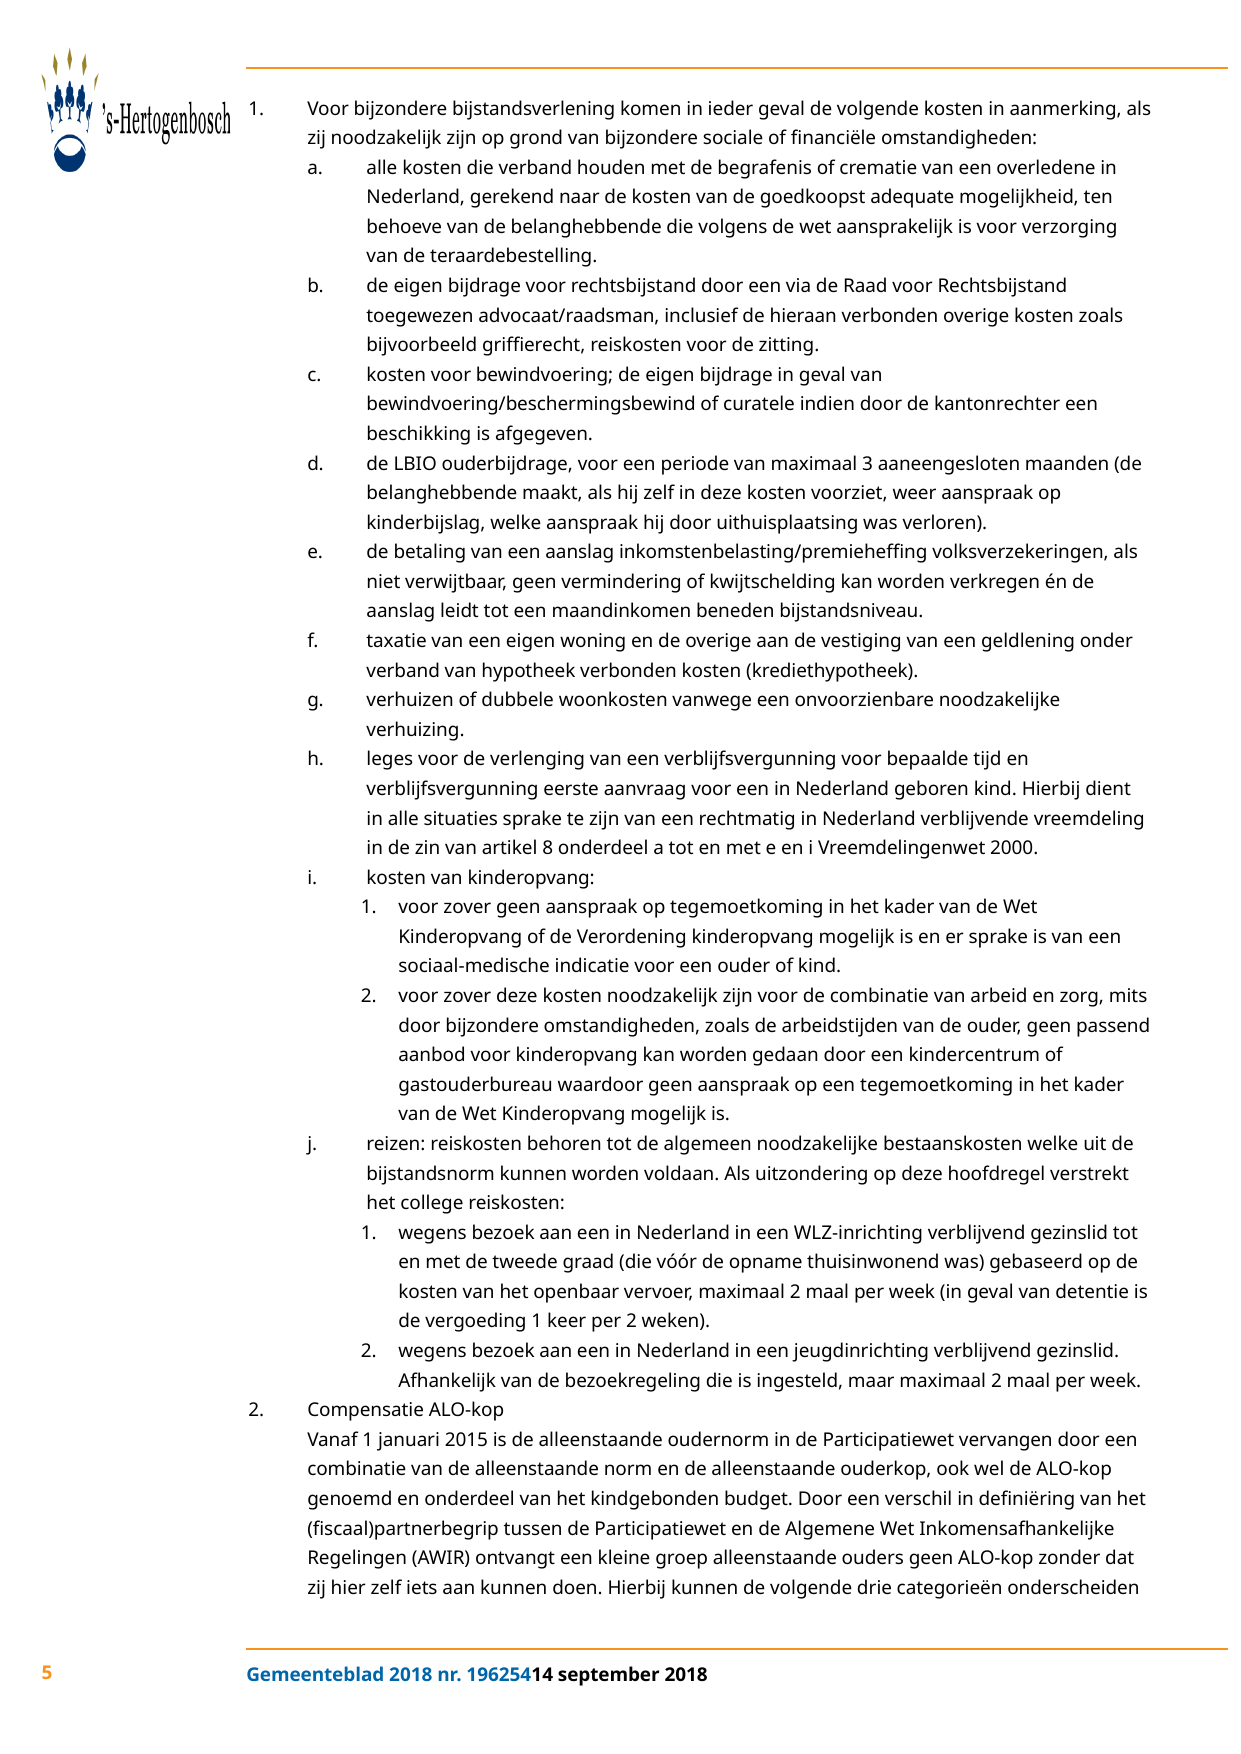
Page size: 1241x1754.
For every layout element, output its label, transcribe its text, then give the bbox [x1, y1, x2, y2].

list leges voor de verlenging van een verblijfsvergunning voor bepaalde tijd en verblijfsvergunning eerste aanvraag voor een in Nederland geboren kind. Hierbij dient in alle situaties sprake te zijn van een rechtmatig in Nederland verblijvende vreemdeling in de zin van artikel 8 onderdeel a tot en met e en i Vreemdelingenwet 2000. [307, 746, 1152, 860]
list Vanaf 1 januari 2015 is de alleenstaande oudernorm in de Participatiewet vervangen door een combinatie van de alleenstaande norm en de alleenstaande ouderkop, ook wel de ALO-kop genoemd en onderdeel van het kindgebonden budget. Door een verschil in definiëring van het (fiscaal)partnerbegrip tussen de Participatiewet en de Algemene Wet Inkomensafhankelijke Regelingen (AWIR) ontvangt een kleine groep alleenstaande ouders geen ALO-kop zonder dat zij hier zelf iets aan kunnen doen. Hierbij kunnen de volgende drie categorieën onderscheiden [248, 1426, 1152, 1600]
list voor zover geen aanspraak op tegemoetkoming in het kader van de Wet Kinderopvang of de Verordening kinderopvang mogelijk is en er sprake is van een sociaal-medische indicatie voor een ouder of kind. [361, 893, 1152, 978]
list verhuizen of dubbele woonkosten vanwege een onvoorzienbare noodzakelijke verhuizing. [307, 686, 1152, 742]
list alle kosten die verband houden met de begrafenis of crematie van een overledene in Nederland, gerekend naar de kosten van de goedkoopst adequate mogelijkheid, ten behoeve van de belanghebbende die volgens de wet aansprakelijk is voor verzorging van de teraardebestelling. [307, 154, 1152, 268]
list taxatie van een eigen woning en de overige aan de vestiging van een geldlening onder verband van hypotheek verbonden kosten (krediethypotheek). [307, 627, 1152, 683]
list kosten van kinderopvang: [307, 864, 1152, 890]
list kosten voor bewindvoering; de eigen bijdrage in geval van bewindvoering/beschermingsbewind of curatele indien door de kantonrechter een beschikking is afgegeven. [307, 361, 1152, 446]
list voor zover deze kosten noodzakelijk zijn voor de combinatie van arbeid en zorg, mits door bijzondere omstandigheden, zoals de arbeidstijden van de ouder, geen passend aanbod voor kinderopvang kan worden gedaan door een kindercentrum of gastouderbureau waardoor geen aanspraak op een tegemoetkoming in het kader van de Wet Kinderopvang mogelijk is. [361, 982, 1152, 1126]
list de betaling van een aanslag inkomstenbelasting/premieheffing volksverzekeringen, als niet verwijtbaar, geen vermindering of kwijtschelding kan worden verkregen én de aanslag leidt tot een maandinkomen beneden bijstandsniveau. [307, 538, 1152, 623]
list reizen: reiskosten behoren tot de algemeen noodzakelijke bestaanskosten welke uit de bijstandsnorm kunnen worden voldaan. Als uitzondering op deze hoofdregel verstrekt het college reiskosten: [307, 1130, 1152, 1215]
picture [41, 47, 231, 172]
list de eigen bijdrage voor rechtsbijstand door een via de Raad voor Rechtsbijstand toegewezen advocaat/raadsman, inclusief de hieraan verbonden overige kosten zoals bijvoorbeeld griffierecht, reiskosten voor de zitting. [307, 272, 1152, 357]
list Compensatie ALO-kop [248, 1396, 1152, 1422]
list wegens bezoek aan een in Nederland in een jeugdinrichting verblijvend gezinslid. Afhankelijk van de bezoekregeling die is ingesteld, maar maximaal 2 maal per week. [361, 1337, 1152, 1393]
list wegens bezoek aan een in Nederland in een WLZ-inrichting verblijvend gezinslid tot en met de tweede graad (die vóór de opname thuisinwonend was) gebaseerd op de kosten van het openbaar vervoer, maximaal 2 maal per week (in geval van detentie is de vergoeding 1 keer per 2 weken). [361, 1219, 1152, 1333]
list Voor bijzondere bijstandsverlening komen in ieder geval de volgende kosten in aanmerking, als zij noodzakelijk zijn op grond van bijzondere sociale of financiële omstandigheden: [248, 95, 1152, 150]
list de LBIO ouderbijdrage, voor een periode van maximaal 3 aaneengesloten maanden (de belanghebbende maakt, als hij zelf in deze kosten voorziet, weer aanspraak op kinderbijslag, welke aanspraak hij door uithuisplaatsing was verloren). [307, 450, 1152, 535]
